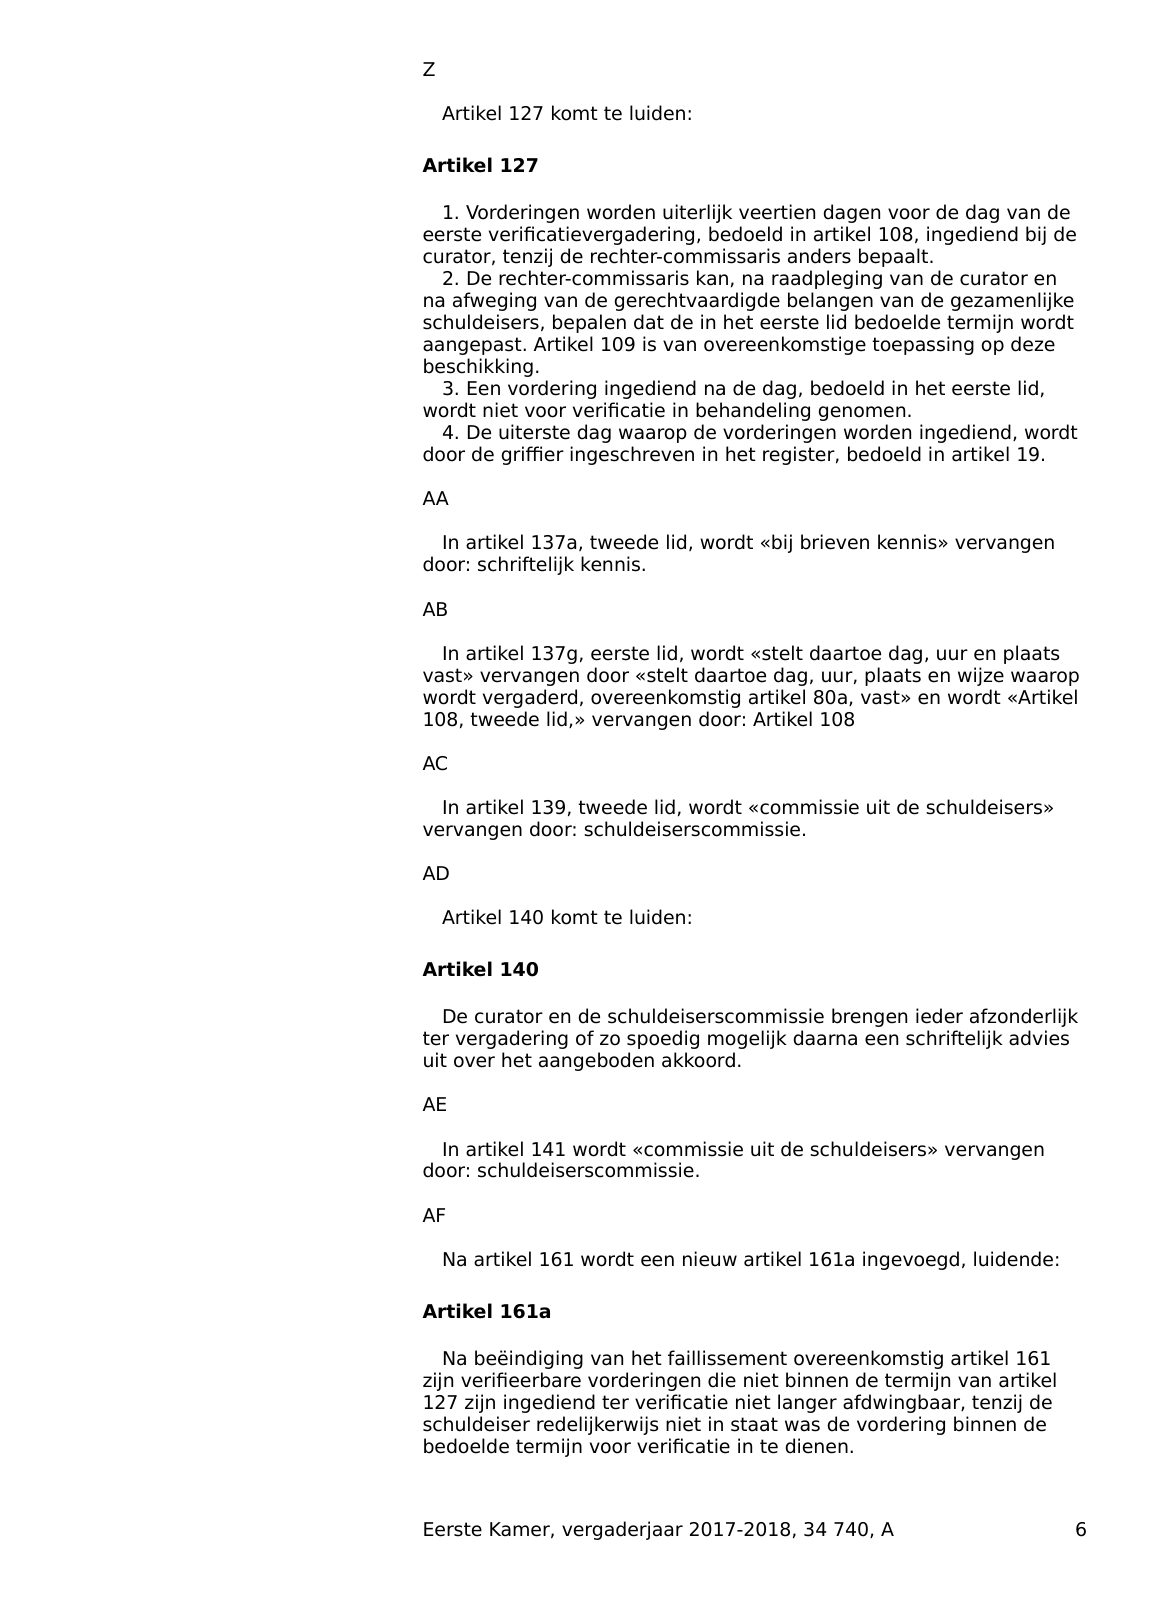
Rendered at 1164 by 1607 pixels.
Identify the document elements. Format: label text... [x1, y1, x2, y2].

text Na artikel 161 wordt een nieuw artikel 161a ingevoegd, luidende: [422, 1249, 1087, 1271]
text 3. Een vordering ingediend na de dag, bedoeld in het eerste lid, wordt niet voor verificatie in behandeling genomen. [422, 378, 1087, 422]
subtitle Artikel 161a [422, 1301, 1087, 1323]
text De curator en de schuldeiserscommissie brengen ieder afzonderlijk ter vergadering of zo spoedig mogelijk daarna een schriftelijk advies uit over het aangeboden akkoord. [422, 1006, 1087, 1072]
text AB [422, 598, 1087, 620]
text 2. De rechter-commissaris kan, na raadpleging van de curator en na afweging van de gerechtvaardigde belangen van de gezamenlijke schuldeisers, bepalen dat de in het eerste lid bedoelde termijn wordt aangepast. Artikel 109 is van overeenkomstige toepassing op deze beschikking. [422, 268, 1087, 378]
text Artikel 140 komt te luiden: [422, 907, 1087, 929]
text AA [422, 488, 1087, 510]
text AC [422, 753, 1087, 775]
text 1. Vorderingen worden uiterlijk veertien dagen voor de dag van de eerste verificatievergadering, bedoeld in artikel 108, ingediend bij de curator, tenzij de rechter-commissaris anders bepaalt. [422, 202, 1087, 268]
text AE [422, 1094, 1087, 1116]
text 4. De uiterste dag waarop de vorderingen worden ingediend, wordt door de griffier ingeschreven in het register, bedoeld in artikel 19. [422, 422, 1087, 466]
text AF [422, 1204, 1087, 1227]
text Z [422, 59, 1087, 81]
text In artikel 137a, tweede lid, wordt «bij brieven kennis» vervangen door: schriftelijk kennis. [422, 532, 1087, 576]
text AD [422, 863, 1087, 885]
text In artikel 139, tweede lid, wordt «commissie uit de schuldeisers» vervangen door: schuldeiserscommissie. [422, 797, 1087, 841]
text In artikel 141 wordt «commissie uit de schuldeisers» vervangen door: schuldeiserscommissie. [422, 1138, 1087, 1182]
text Artikel 127 komt te luiden: [422, 103, 1087, 125]
text Na beëindiging van het faillissement overeenkomstig artikel 161 zijn verifieerbare vorderingen die niet binnen de termijn van artikel 127 zijn ingediend ter verificatie niet langer afdwingbaar, tenzij de schuldeiser redelijkerwijs niet in staat was de vordering binnen de bedoelde termijn voor verificatie in te dienen. [422, 1348, 1087, 1458]
text In artikel 137g, eerste lid, wordt «stelt daartoe dag, uur en plaats vast» vervangen door «stelt daartoe dag, uur, plaats en wijze waarop wordt vergaderd, overeenkomstig artikel 80a, vast» en wordt «Artikel 108, tweede lid,» vervangen door: Artikel 108 [422, 643, 1087, 731]
subtitle Artikel 140 [422, 959, 1087, 981]
subtitle Artikel 127 [422, 155, 1087, 177]
